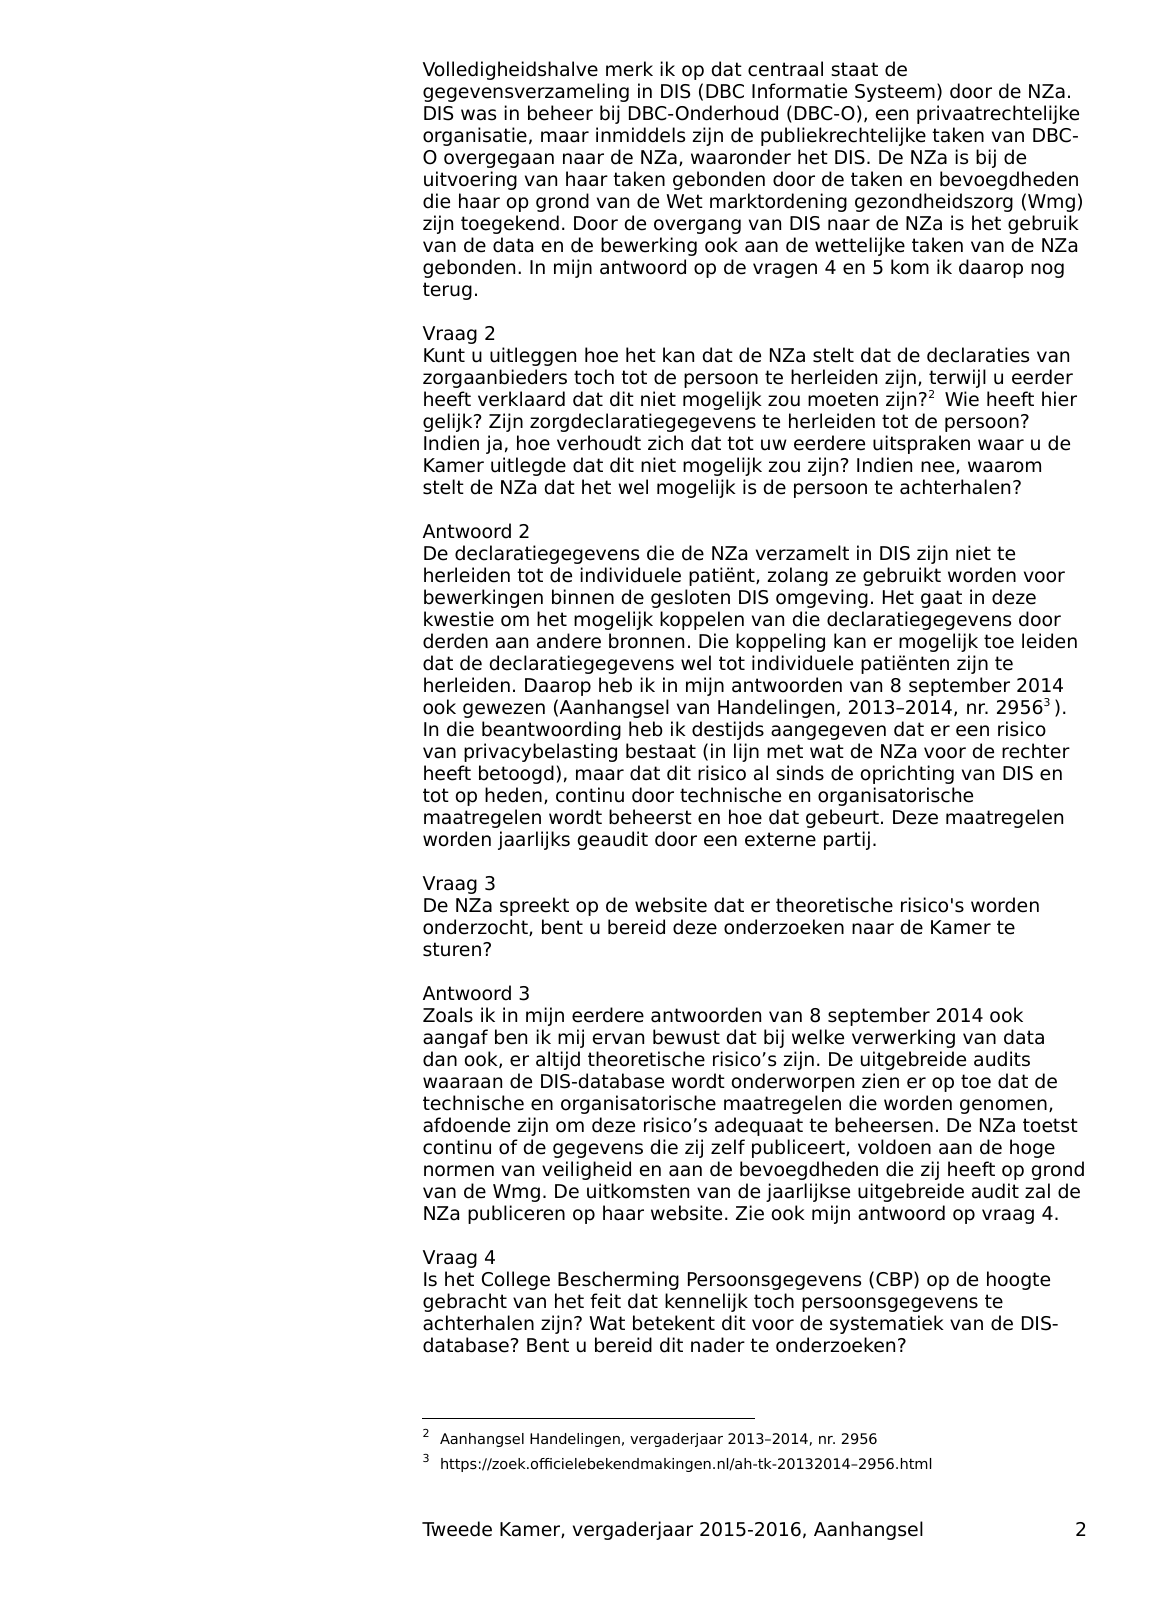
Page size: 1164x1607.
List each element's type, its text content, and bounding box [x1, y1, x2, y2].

text Is het College Bescherming Persoonsgegevens (CBP) op de hoogte gebracht van het feit dat kennelijk toch persoonsgegevens te achterhalen zijn? Wat betekent dit voor de systematiek van de DIS-database? Bent u bereid dit nader te onderzoeken? [422, 1269, 1087, 1357]
text Kunt u uitleggen hoe het kan dat de NZa stelt dat de declaraties van zorgaanbieders toch tot de persoon te herleiden zijn, terwijl u eerder heeft verklaard dat dit niet mogelijk zou moeten zijn? Wie heeft hier gelijk? Zijn zorgdeclaratiegegevens te herleiden tot de persoon? Indien ja, hoe verhoudt zich dat tot uw eerdere uitspraken waar u de Kamer uitlegde dat dit niet mogelijk zou zijn? Indien nee, waarom stelt de NZa dat het wel mogelijk is de persoon te achterhalen? [422, 345, 1087, 499]
text Aanhangsel Handelingen, vergaderjaar 2013–2014, nr. 2956 [422, 1427, 1087, 1449]
text Zoals ik in mijn eerdere antwoorden van 8 september 2014 ook aangaf ben ik mij ervan bewust dat bij welke verwerking van data dan ook, er altijd theoretische risico’s zijn. De uitgebreide audits waaraan de DIS-database wordt onderworpen zien er op toe dat de technische en organisatorische maatregelen die worden genomen, afdoende zijn om deze risico’s adequaat te beheersen. De NZa toetst continu of de gegevens die zij zelf publiceert, voldoen aan de hoge normen van veiligheid en aan de bevoegdheden die zij heeft op grond van de Wmg. De uitkomsten van de jaarlijkse uitgebreide audit zal de NZa publiceren op haar website. Zie ook mijn antwoord op vraag 4. [422, 1005, 1087, 1225]
text Vraag 2 [422, 323, 1087, 345]
text Antwoord 3 [422, 983, 1087, 1005]
text Vraag 3 [422, 873, 1087, 895]
text Vraag 4 [422, 1247, 1087, 1269]
text De NZa spreekt op de website dat er theoretische risico's worden onderzocht, bent u bereid deze onderzoeken naar de Kamer te sturen? [422, 895, 1087, 961]
text Antwoord 2 [422, 521, 1087, 543]
text De declaratiegegevens die de NZa verzamelt in DIS zijn niet te herleiden tot de individuele patiënt, zolang ze gebruikt worden voor bewerkingen binnen de gesloten DIS omgeving. Het gaat in deze kwestie om het mogelijk koppelen van die declaratiegegevens door derden aan andere bronnen. Die koppeling kan er mogelijk toe leiden dat de declaratiegegevens wel tot individuele patiënten zijn te herleiden. Daarop heb ik in mijn antwoorden van 8 september 2014 ook gewezen (Aanhangsel van Handelingen, 2013–2014, nr. 2956). In die beantwoording heb ik destijds aangegeven dat er een risico van privacybelasting bestaat (in lijn met wat de NZa voor de rechter heeft betoogd), maar dat dit risico al sinds de oprichting van DIS en tot op heden, continu door technische en organisatorische maatregelen wordt beheerst en hoe dat gebeurt. Deze maatregelen worden jaarlijks geaudit door een externe partij. [422, 543, 1087, 851]
text Volledigheidshalve merk ik op dat centraal staat de gegevensverzameling in DIS (DBC Informatie Systeem) door de NZa. DIS was in beheer bij DBC-Onderhoud (DBC-O), een privaatrechtelijke organisatie, maar inmiddels zijn de publiekrechtelijke taken van DBC-O overgegaan naar de NZa, waaronder het DIS. De NZa is bij de uitvoering van haar taken gebonden door de taken en bevoegdheden die haar op grond van de Wet marktordening gezondheidszorg (Wmg) zijn toegekend. Door de overgang van DIS naar de NZa is het gebruik van de data en de bewerking ook aan de wettelijke taken van de NZa gebonden. In mijn antwoord op de vragen 4 en 5 kom ik daarop nog terug. [422, 59, 1087, 301]
text https://zoek.officielebekendmakingen.nl/ah-tk-20132014–2956.html [422, 1452, 1087, 1474]
